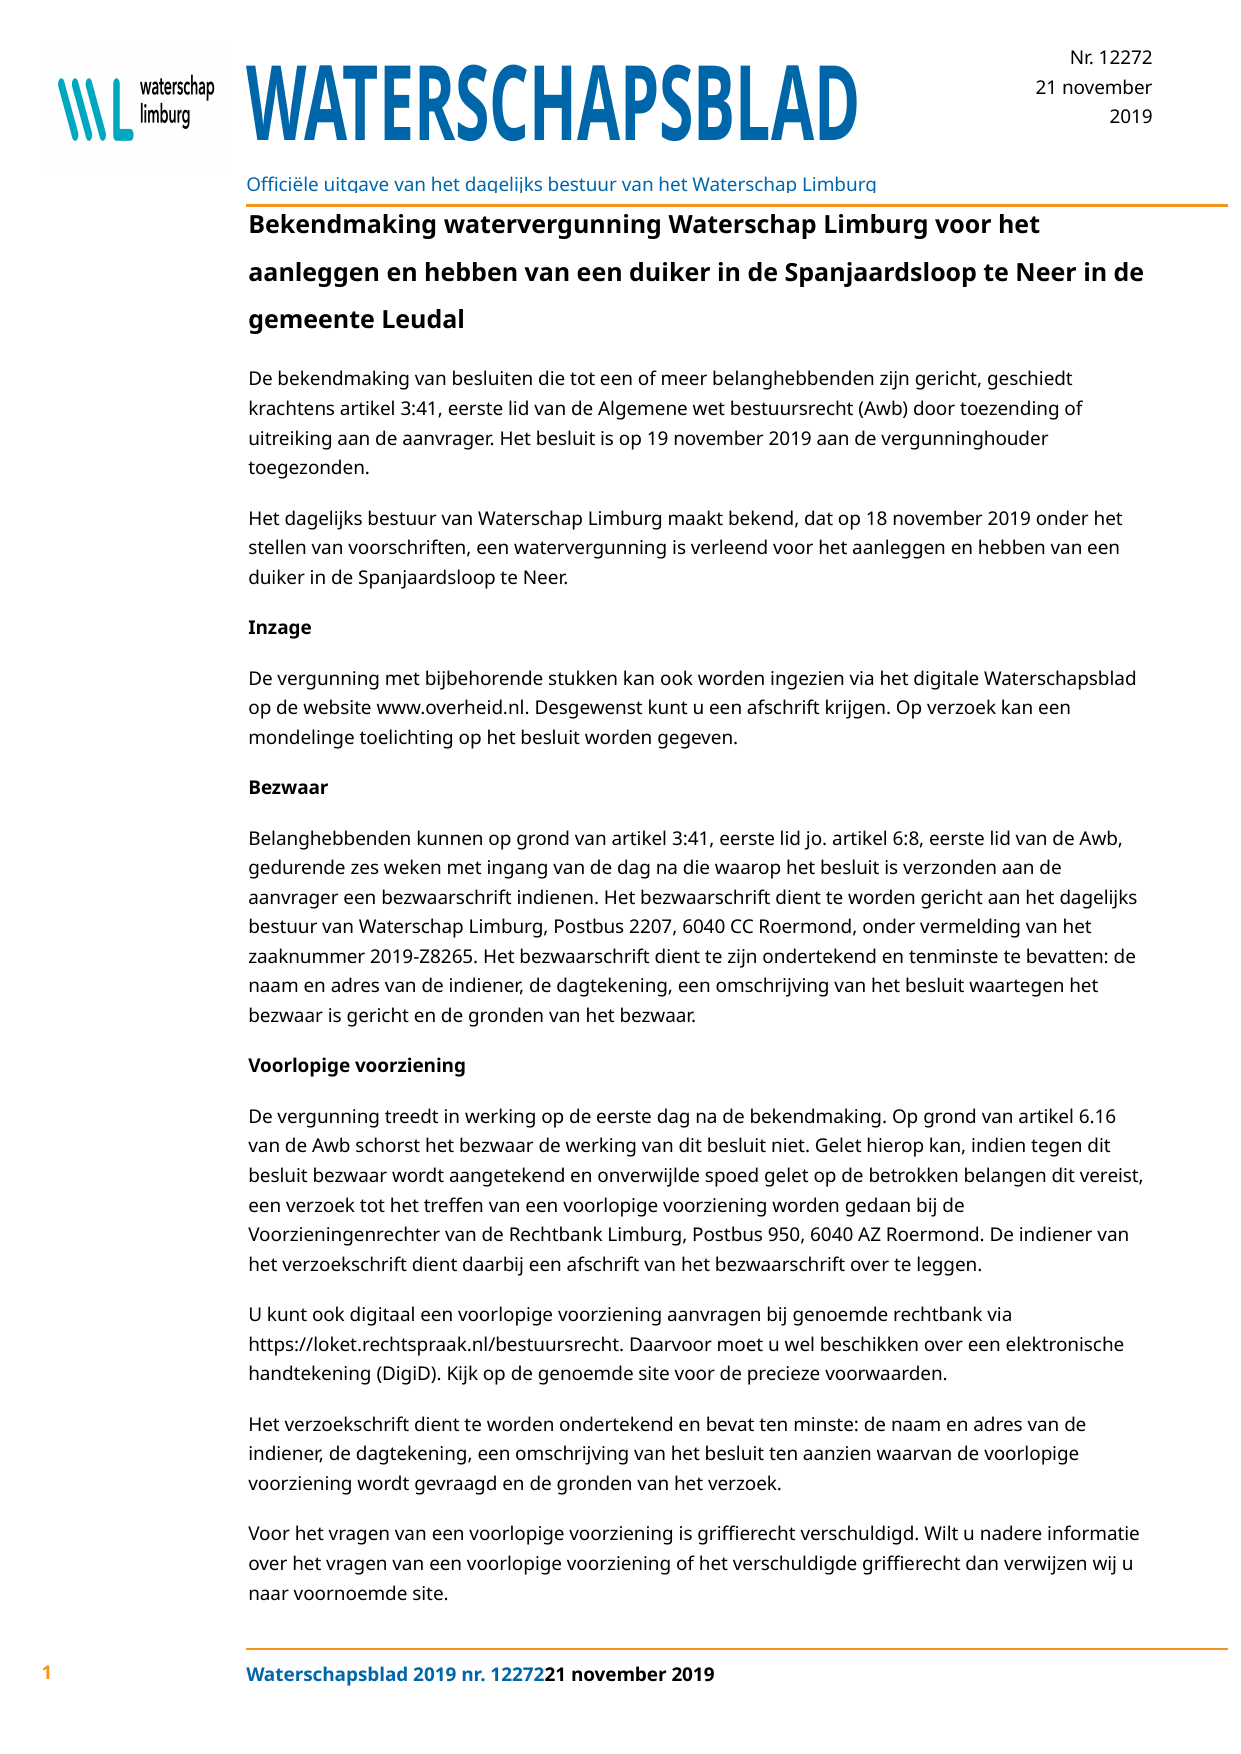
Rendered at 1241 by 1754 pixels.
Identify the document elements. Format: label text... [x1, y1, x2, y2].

text Bekendmaking watervergunning Waterschap Limburg voor het aanleggen en hebben van een duiker in de Spanjaardsloop te Neer in de gemeente Leudal [248, 207, 1152, 336]
text Inzage [248, 614, 1152, 640]
text Het dagelijks bestuur van Waterschap Limburg maakt bekend, dat op 18 november 2019 onder het stellen van voorschriften, een watervergunning is verleend voor het aanleggen en hebben van een duiker in de Spanjaardsloop te Neer. [248, 505, 1152, 589]
text De bekendmaking van besluiten die tot een of meer belanghebbenden zijn gericht, geschiedt krachtens artikel 3:41, eerste lid van de Algemene wet bestuursrecht (Awb) door toezending of uitreiking aan de aanvrager. Het besluit is op 19 november 2019 aan de vergunninghouder toegezonden. [248, 366, 1152, 480]
text Voor het vragen van een voorlopige voorziening is griffierecht verschuldigd. Wilt u nadere informatie over het vragen van een voorlopige voorziening of het verschuldigde griffierecht dan verwijzen wij u naar voornoemde site. [248, 1521, 1152, 1605]
text De vergunning treedt in werking op de eerste dag na de bekendmaking. Op grond van artikel 6.16 van de Awb schorst het bezwaar de werking van dit besluit niet. Gelet hierop kan, indien tegen dit besluit bezwaar wordt aangetekend en onverwijlde spoed gelet op de betrokken belangen dit vereist, een verzoek tot het treffen van een voorlopige voorziening worden gedaan bij de Voorzieningenrechter van de Rechtbank Limburg, Postbus 950, 6040 AZ Roermond. De indiener van het verzoekschrift dient daarbij een afschrift van het bezwaarschrift over te leggen. [248, 1103, 1152, 1277]
text U kunt ook digitaal een voorlopige voorziening aanvragen bij genoemde rechtbank via https://loket.rechtspraak.nl/bestuursrecht. Daarvoor moet u wel beschikken over een elektronische handtekening (DigiD). Kijk op de genoemde site voor de precieze voorwaarden. [248, 1301, 1152, 1386]
text Het verzoekschrift dient te worden ondertekend en bevat ten minste: de naam en adres van de indiener, de dagtekening, een omschrijving van het besluit ten aanzien waarvan de voorlopige voorziening wordt gevraagd en de gronden van het verzoek. [248, 1411, 1152, 1496]
text Bezwaar [248, 774, 1152, 800]
text Belanghebbenden kunnen op grond van artikel 3:41, eerste lid jo. artikel 6:8, eerste lid van de Awb, gedurende zes weken met ingang van de dag na die waarop het besluit is verzonden aan de aanvrager een bezwaarschrift indienen. Het bezwaarschrift dient te worden gericht aan het dagelijks bestuur van Waterschap Limburg, Postbus 2207, 6040 CC Roermond, onder vermelding van het zaaknummer 2019-Z8265. Het bezwaarschrift dient te zijn ondertekend en tenminste te bevatten: de naam en adres van de indiener, de dagtekening, een omschrijving van het besluit waartegen het bezwaar is gericht en de gronden van het bezwaar. [248, 825, 1152, 1028]
text Voorlopige voorziening [248, 1053, 1152, 1078]
text De vergunning met bijbehorende stukken kan ook worden ingezien via het digitale Waterschapsblad op de website www.overheid.nl. Desgewenst kunt u een afschrift krijgen. Op verzoek kan een mondelinge toelichting op het besluit worden gegeven. [248, 665, 1152, 749]
picture [41, 47, 231, 172]
